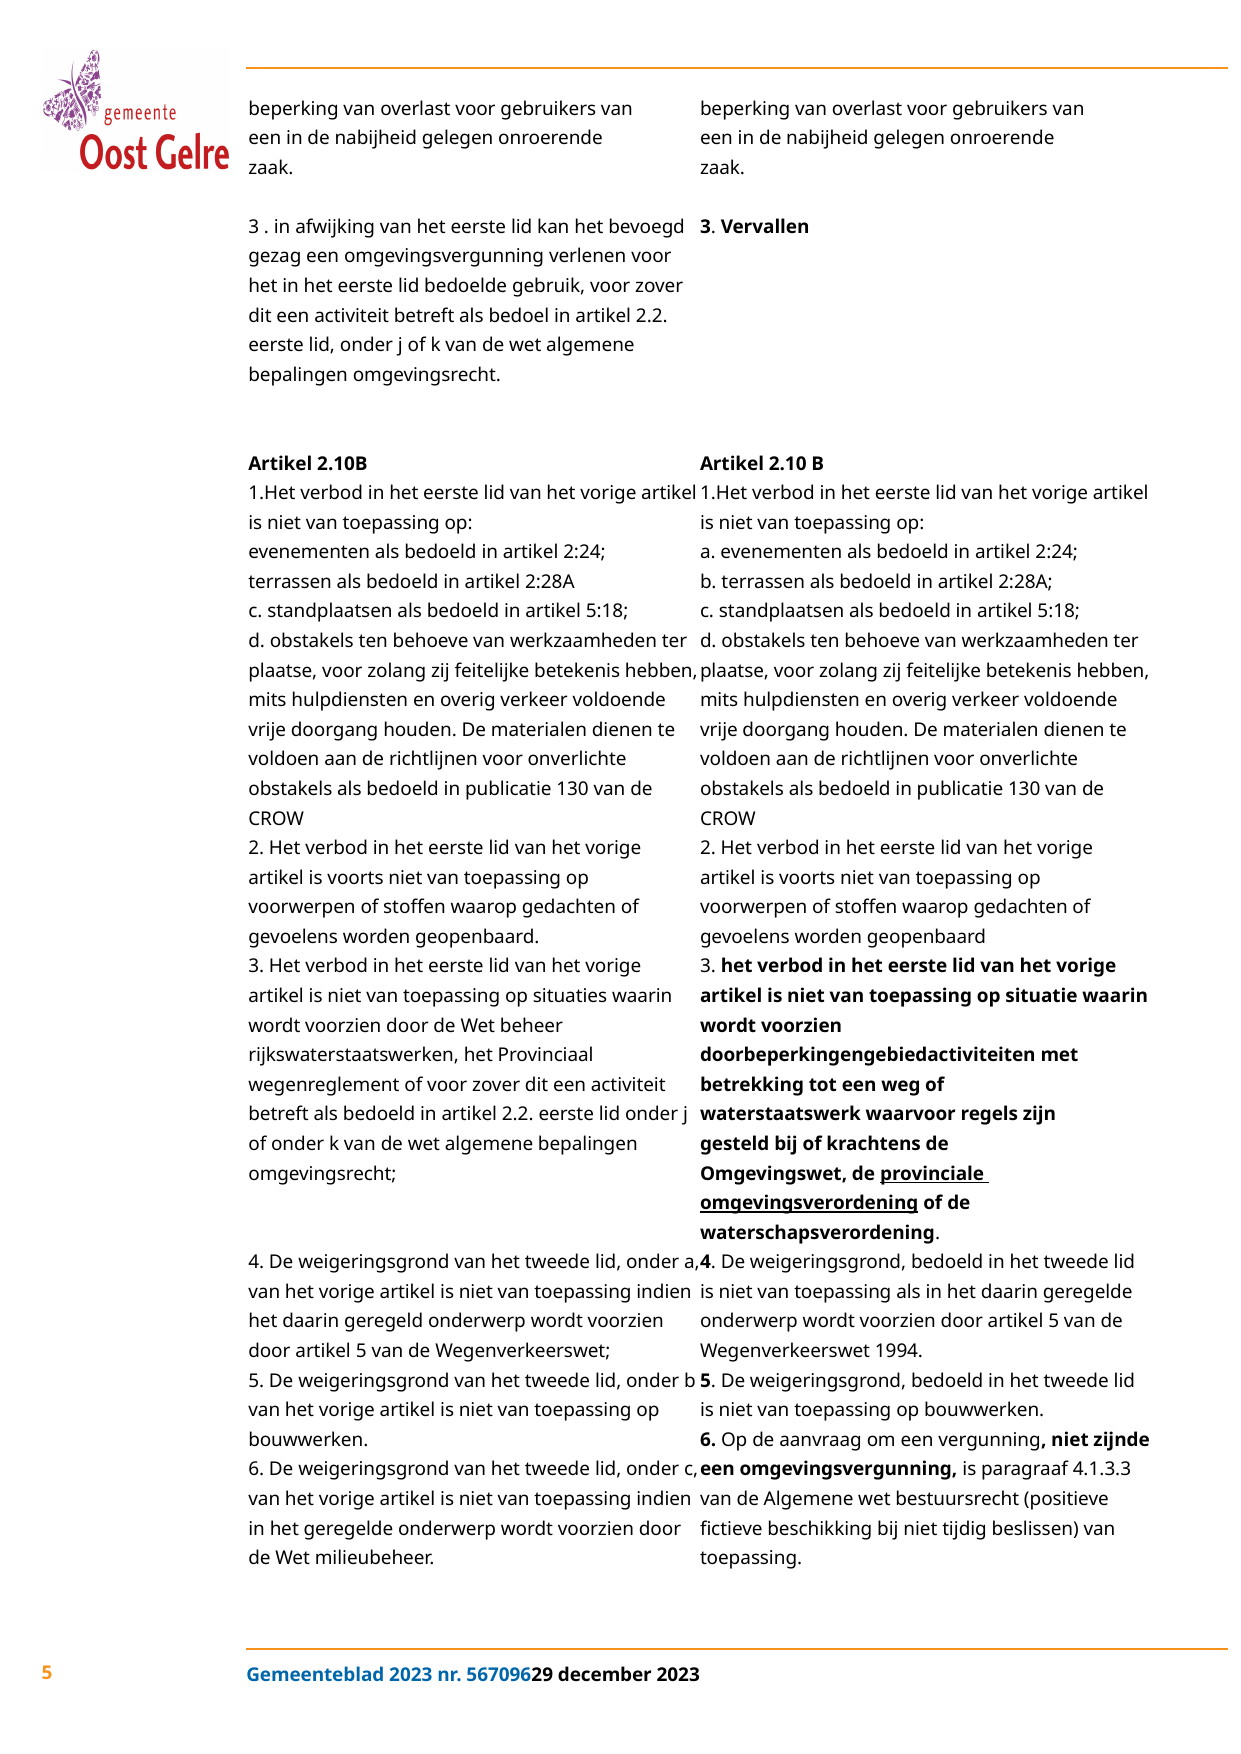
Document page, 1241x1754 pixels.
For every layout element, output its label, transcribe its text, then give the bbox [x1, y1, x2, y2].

table_header beperking van overlast voor gebruikers van een in de nabijheid gelegen onroerende zaak. 3 . in afwijking van het eerste lid kan het bevoegd gezag een omgevingsvergunning verlenen voor het in het eerste lid bedoelde gebruik, voor zover dit een activiteit betreft als bedoel in artikel 2.2. eerste lid, onder j of k van de wet algemene bepalingen omgevingsrecht. Artikel 2.10B 1.Het verbod in het eerste lid van het vorige artikel is niet van toepassing op: evenementen als bedoeld in artikel 2:24; terrassen als bedoeld in artikel 2:28A c. standplaatsen als bedoeld in artikel 5:18; d. obstakels ten behoeve van werkzaamheden ter plaatse, voor zolang zij feitelijke betekenis hebben, mits hulpdiensten en overig verkeer voldoende vrije doorgang houden. De materialen dienen te voldoen aan de richtlijnen voor onverlichte obstakels als bedoeld in publicatie 130 van de CROW 2. Het verbod in het eerste lid van het vorige artikel is voorts niet van toepassing op voorwerpen of stoffen waarop gedachten of gevoelens worden geopenbaard. 3. Het verbod in het eerste lid van het vorige artikel is niet van toepassing op situaties waarin wordt voorzien door de Wet beheer rijkswaterstaatswerken, het Provinciaal wegenreglement of voor zover dit een activiteit betreft als bedoeld in artikel 2.2. eerste lid onder j of onder k van de wet algemene bepalingen omgevingsrecht; 4. De weigeringsgrond van het tweede lid, onder a, van het vorige artikel is niet van toepassing indien het daarin geregeld onderwerp wordt voorzien door artikel 5 van de Wegenverkeerswet; 5. De weigeringsgrond van het tweede lid, onder b van het vorige artikel is niet van toepassing op bouwwerken. 6. De weigeringsgrond van het tweede lid, onder c, van het vorige artikel is niet van toepassing indien in het geregelde onderwerp wordt voorzien door de Wet milieubeheer. [248, 95, 700, 1600]
table_header beperking van overlast voor gebruikers van een in de nabijheid gelegen onroerende zaak. 3. Vervallen Artikel 2.10 B 1.Het verbod in het eerste lid van het vorige artikel is niet van toepassing op: a. evenementen als bedoeld in artikel 2:24; b. terrassen als bedoeld in artikel 2:28A; c. standplaatsen als bedoeld in artikel 5:18; d. obstakels ten behoeve van werkzaamheden ter plaatse, voor zolang zij feitelijke betekenis hebben, mits hulpdiensten en overig verkeer voldoende vrije doorgang houden. De materialen dienen te voldoen aan de richtlijnen voor onverlichte obstakels als bedoeld in publicatie 130 van de CROW 2. Het verbod in het eerste lid van het vorige artikel is voorts niet van toepassing op voorwerpen of stoffen waarop gedachten of gevoelens worden geopenbaard 3. het verbod in het eerste lid van het vorige artikel is niet van toepassing op situatie waarin wordt voorzien doorbeperkingengebiedactiviteiten met betrekking tot een weg of waterstaatswerk waarvoor regels zijn gesteld bij of krachtens de Omgevingswet, de provinciale omgevingsverordening of de waterschapsverordening. 4. De weigeringsgrond, bedoeld in het tweede lid is niet van toepassing als in het daarin geregelde onderwerp wordt voorzien door artikel 5 van de Wegenverkeerswet 1994. 5. De weigeringsgrond, bedoeld in het tweede lid is niet van toepassing op bouwwerken. 6. Op de aanvraag om een vergunning, niet zijnde een omgevingsvergunning, is paragraaf 4.1.3.3 van de Algemene wet bestuursrecht (positieve fictieve beschikking bij niet tijdig beslissen) van toepassing. [700, 95, 1152, 1600]
picture [41, 47, 231, 172]
